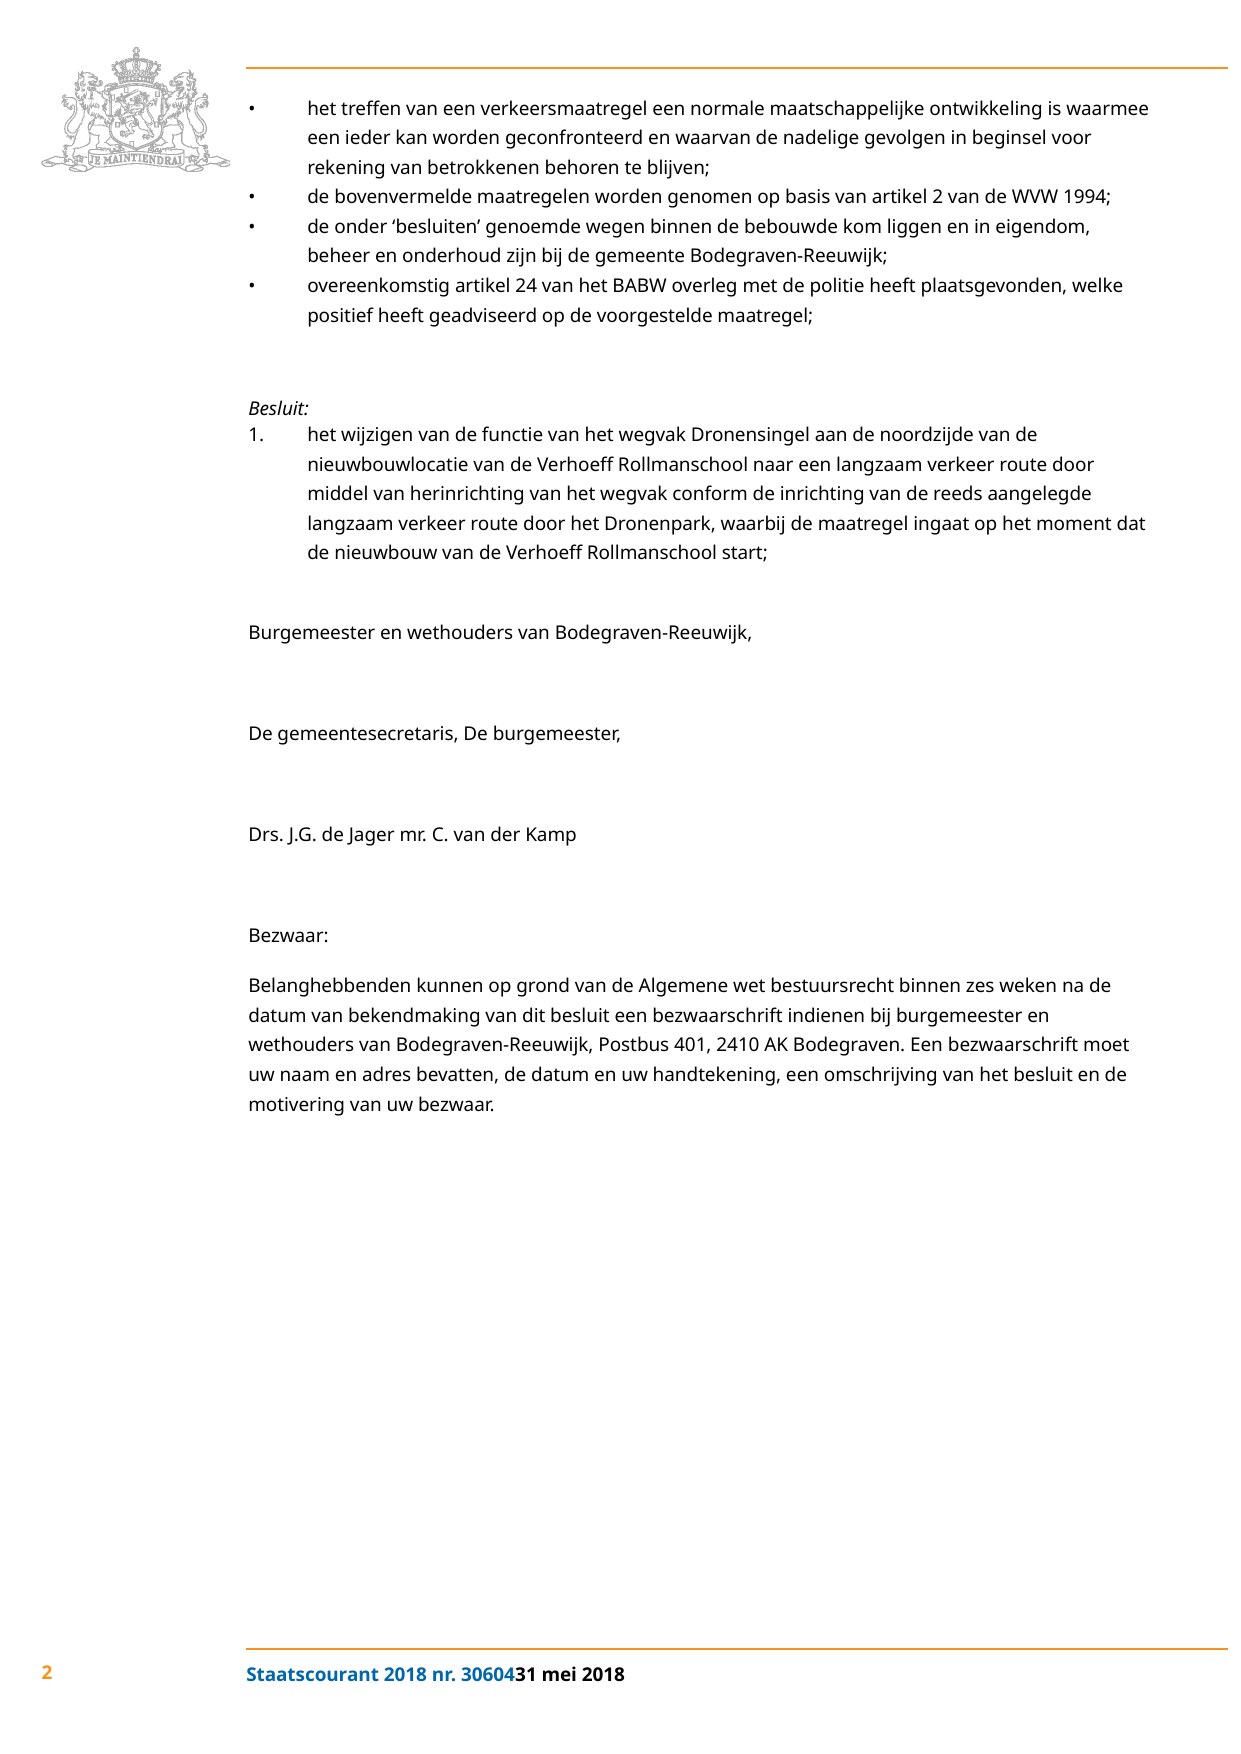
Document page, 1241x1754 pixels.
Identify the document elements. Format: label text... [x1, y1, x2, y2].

list de onder ‘besluiten’ genoemde wegen binnen de bebouwde kom liggen en in eigendom, beheer en onderhoud zijn bij de gemeente Bodegraven-Reeuwijk; [248, 213, 1152, 268]
text Bezwaar: [248, 922, 1152, 948]
text Belanghebbenden kunnen op grond van de Algemene wet bestuursrecht binnen zes weken na de datum van bekendmaking van dit besluit een bezwaarschrift indienen bij burgemeester en wethouders van Bodegraven-Reeuwijk, Postbus 401, 2410 AK Bodegraven. Een bezwaarschrift moet uw naam en adres bevatten, de datum en uw handtekening, een omschrijving van het besluit en de motivering van uw bezwaar. [248, 972, 1152, 1116]
text Drs. J.G. de Jager mr. C. van der Kamp [248, 821, 1152, 847]
text Burgemeester en wethouders van Bodegraven-Reeuwijk, [248, 619, 1152, 645]
list het treffen van een verkeersmaatregel een normale maatschappelijke ontwikkeling is waarmee een ieder kan worden geconfronteerd en waarvan de nadelige gevolgen in beginsel voor rekening van betrokkenen behoren te blijven; [248, 95, 1152, 180]
list de bovenvermelde maatregelen worden genomen op basis van artikel 2 van de WVW 1994; [248, 183, 1152, 209]
picture [41, 47, 231, 172]
text De gemeentesecretaris, De burgemeester, [248, 720, 1152, 746]
text Besluit: [248, 395, 1152, 421]
list overeenkomstig artikel 24 van het BABW overleg met de politie heeft plaatsgevonden, welke positief heeft geadviseerd op de voorgestelde maatregel; [248, 272, 1152, 328]
list het wijzigen van de functie van het wegvak Dronensingel aan de noordzijde van de nieuwbouwlocatie van de Verhoeff Rollmanschool naar een langzaam verkeer route door middel van herinrichting van het wegvak conform de inrichting van de reeds aangelegde langzaam verkeer route door het Dronenpark, waarbij de maatregel ingaat op het moment dat de nieuwbouw van de Verhoeff Rollmanschool start; [248, 421, 1152, 565]
